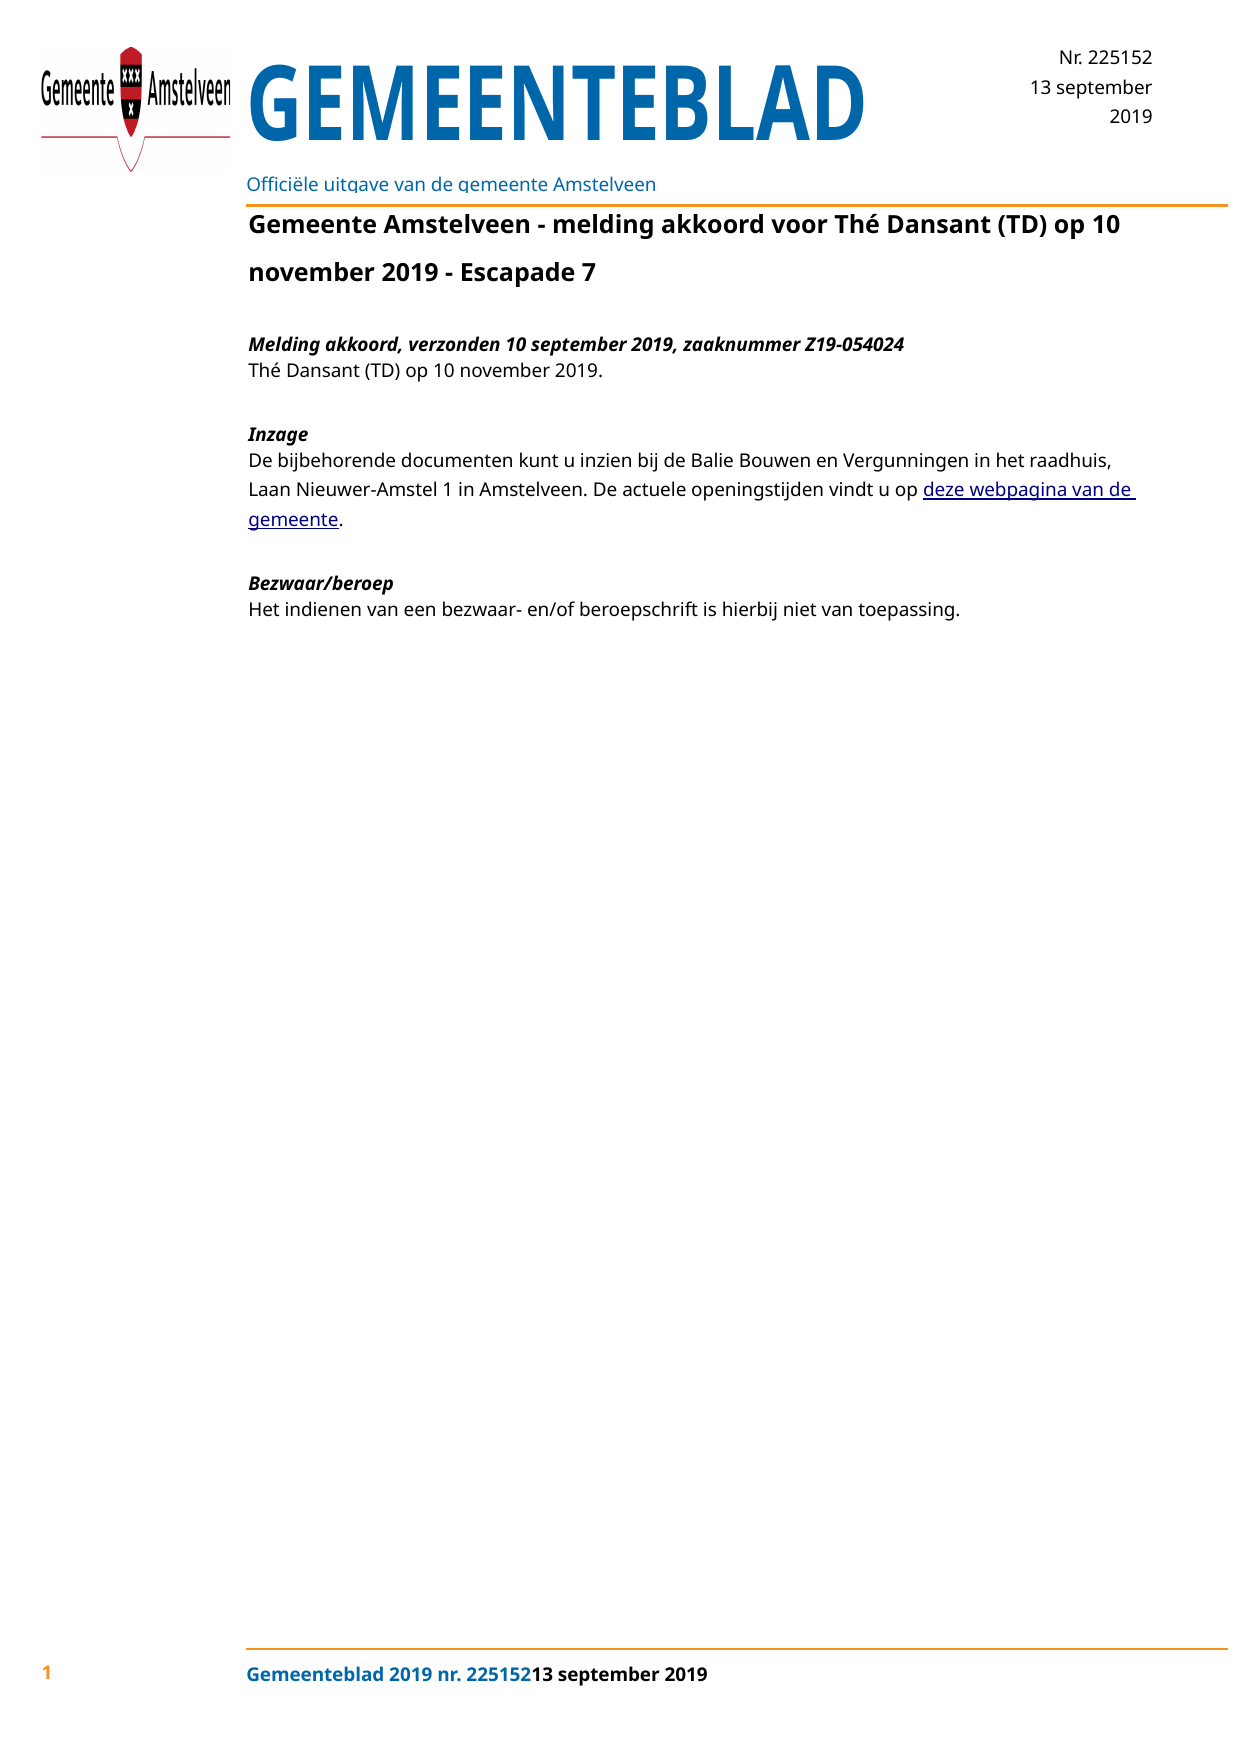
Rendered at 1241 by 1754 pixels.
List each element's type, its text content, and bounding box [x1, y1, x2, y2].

picture [41, 47, 231, 172]
text Gemeente Amstelveen - melding akkoord voor Thé Dansant (TD) op 10 november 2019 - Escapade 7 [248, 207, 1152, 288]
text Melding akkoord, verzonden 10 september 2019, zaaknummer Z19-054024 [248, 331, 1152, 357]
text Inzage [248, 421, 1152, 447]
text Het indienen van een bezwaar- en/of beroepschrift is hierbij niet van toepassing. [248, 596, 1152, 621]
text Thé Dansant (TD) op 10 november 2019. [248, 357, 1152, 383]
text Bezwaar/beroep [248, 570, 1152, 596]
text De bijbehorende documenten kunt u inzien bij de Balie Bouwen en Vergunningen in het raadhuis, Laan Nieuwer-Amstel 1 in Amstelveen. De actuele openingstijden vindt u op deze webpagina van de gemeente. [248, 447, 1152, 532]
